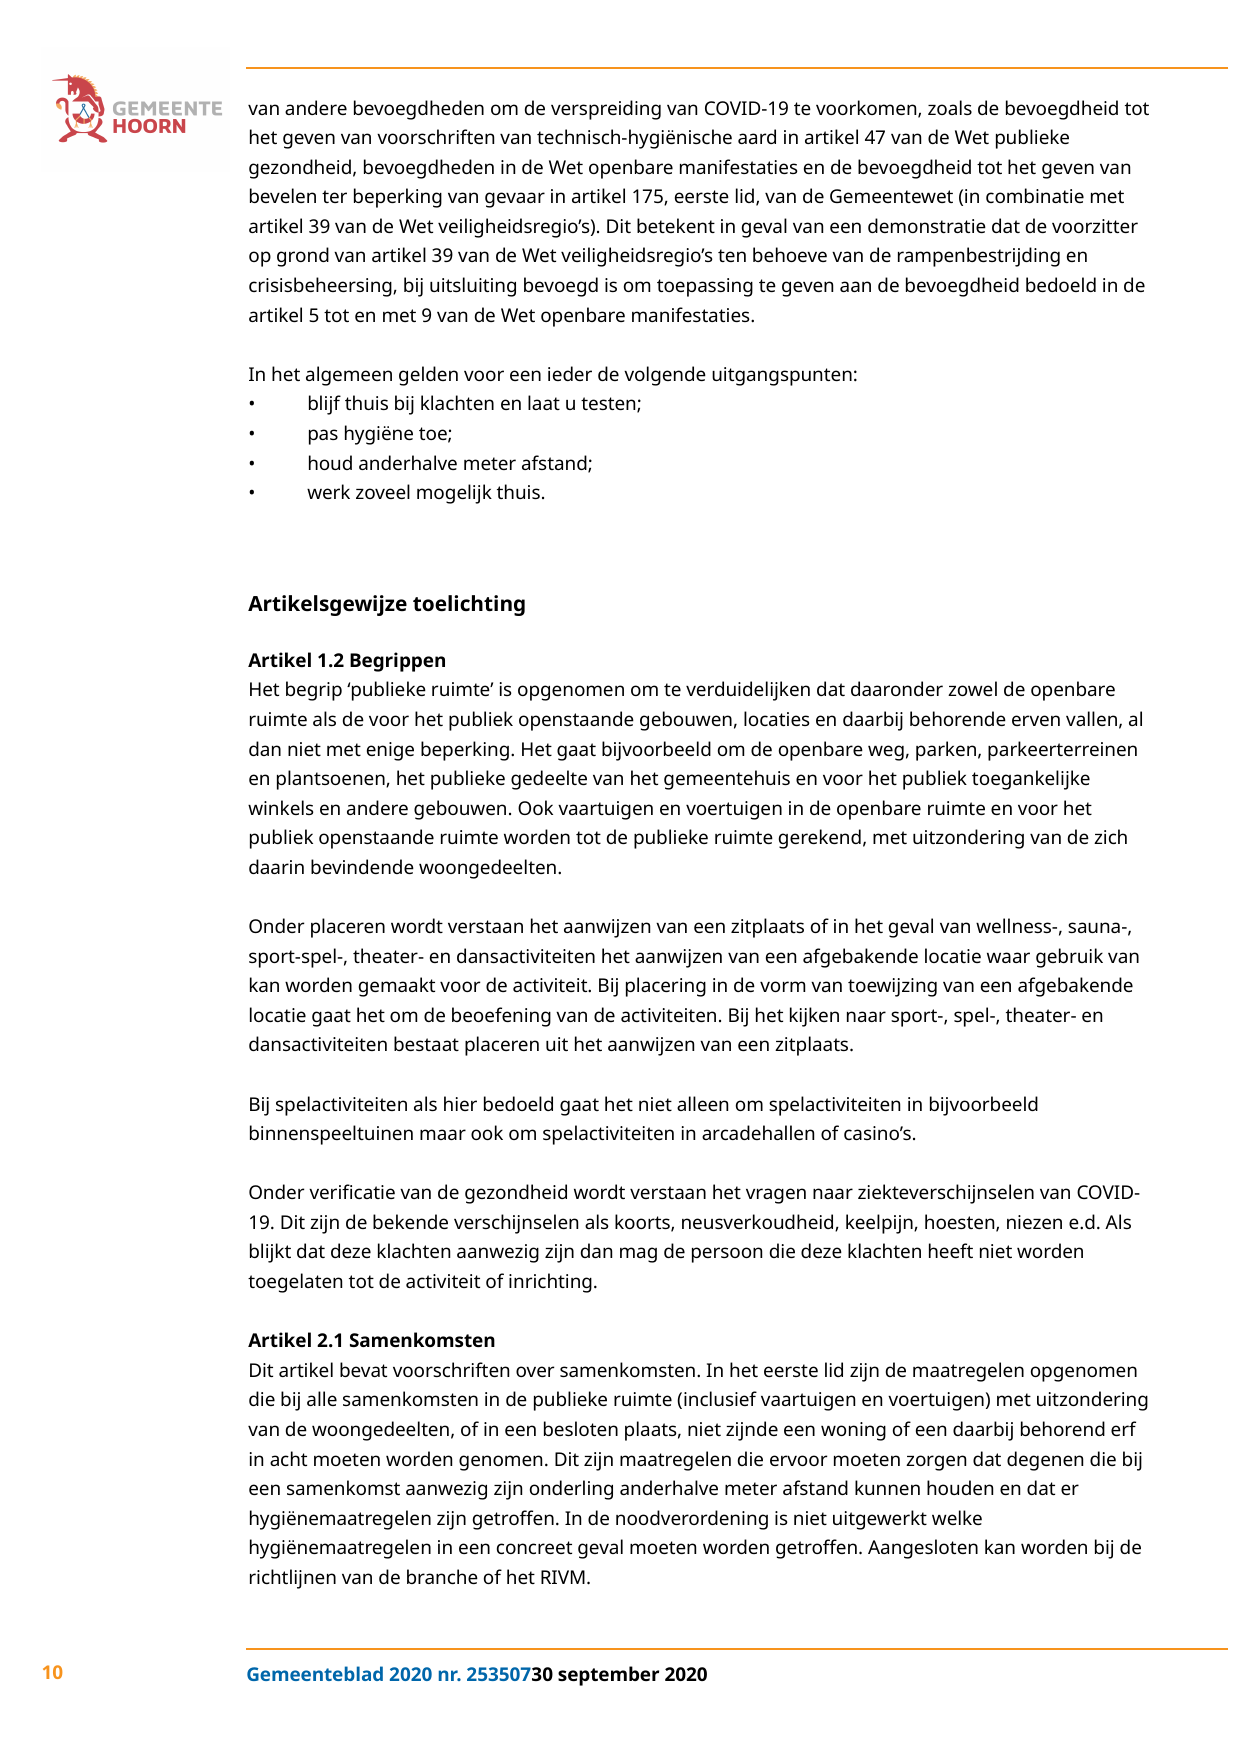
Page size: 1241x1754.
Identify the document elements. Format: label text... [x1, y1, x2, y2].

list blijf thuis bij klachten en laat u testen; [248, 391, 1152, 416]
text Bij spelactiviteiten als hier bedoeld gaat het niet alleen om spelactiviteiten in bijvoorbeeld binnenspeeltuinen maar ook om spelactiviteiten in arcadehallen of casino’s. [248, 1091, 1152, 1146]
text Artikelsgewijze toelichting [248, 589, 1152, 617]
text In het algemeen gelden voor een ieder de volgende uitgangspunten: [248, 361, 1152, 387]
text Het begrip ‘publieke ruimte’ is opgenomen om te verduidelijken dat daaronder zowel de openbare ruimte als de voor het publiek openstaande gebouwen, locaties en daarbij behorende erven vallen, al dan niet met enige beperking. Het gaat bijvoorbeeld om de openbare weg, parken, parkeerterreinen en plantsoenen, het publieke gedeelte van het gemeentehuis en voor het publiek toegankelijke winkels en andere gebouwen. Ook vaartuigen en voertuigen in de openbare ruimte en voor het publiek openstaande ruimte worden tot de publieke ruimte gerekend, met uitzondering van de zich daarin bevindende woongedeelten. [248, 677, 1152, 880]
text Dit artikel bevat voorschriften over samenkomsten. In het eerste lid zijn de maatregelen opgenomen die bij alle samenkomsten in de publieke ruimte (inclusief vaartuigen en voertuigen) met uitzondering van de woongedeelten, of in een besloten plaats, niet zijnde een woning of een daarbij behorend erf in acht moeten worden genomen. Dit zijn maatregelen die ervoor moeten zorgen dat degenen die bij een samenkomst aanwezig zijn onderling anderhalve meter afstand kunnen houden en dat er hygiënemaatregelen zijn getroffen. In de noodverordening is niet uitgewerkt welke hygiënemaatregelen in een concreet geval moeten worden getroffen. Aangesloten kan worden bij de richtlijnen van de branche of het RIVM. [248, 1357, 1152, 1590]
list houd anderhalve meter afstand; [248, 450, 1152, 476]
list werk zoveel mogelijk thuis. [248, 479, 1152, 505]
list pas hygiëne toe; [248, 420, 1152, 446]
text Artikel 2.1 Samenkomsten [248, 1327, 1152, 1353]
picture [41, 47, 231, 172]
text van andere bevoegdheden om de verspreiding van COVID-19 te voorkomen, zoals de bevoegdheid tot het geven van voorschriften van technisch-hygiënische aard in artikel 47 van de Wet publieke gezondheid, bevoegdheden in de Wet openbare manifestaties en de bevoegdheid tot het geven van bevelen ter beperking van gevaar in artikel 175, eerste lid, van de Gemeentewet (in combinatie met artikel 39 van de Wet veiligheidsregio’s). Dit betekent in geval van een demonstratie dat de voorzitter op grond van artikel 39 van de Wet veiligheidsregio’s ten behoeve van de rampenbestrijding en crisisbeheersing, bij uitsluiting bevoegd is om toepassing te geven aan de bevoegdheid bedoeld in de artikel 5 tot en met 9 van de Wet openbare manifestaties. [248, 95, 1152, 328]
text Artikel 1.2 Begrippen [248, 647, 1152, 673]
text Onder verificatie van de gezondheid wordt verstaan het vragen naar ziekteverschijnselen van COVID-19. Dit zijn de bekende verschijnselen als koorts, neusverkoudheid, keelpijn, hoesten, niezen e.d. Als blijkt dat deze klachten aanwezig zijn dan mag de persoon die deze klachten heeft niet worden toegelaten tot de activiteit of inrichting. [248, 1179, 1152, 1294]
text Onder placeren wordt verstaan het aanwijzen van een zitplaats of in het geval van wellness-, sauna-, sport-spel-, theater- en dansactiviteiten het aanwijzen van een afgebakende locatie waar gebruik van kan worden gemaakt voor de activiteit. Bij placering in de vorm van toewijzing van een afgebakende locatie gaat het om de beoefening van de activiteiten. Bij het kijken naar sport-, spel-, theater- en dansactiviteiten bestaat placeren uit het aanwijzen van een zitplaats. [248, 913, 1152, 1057]
